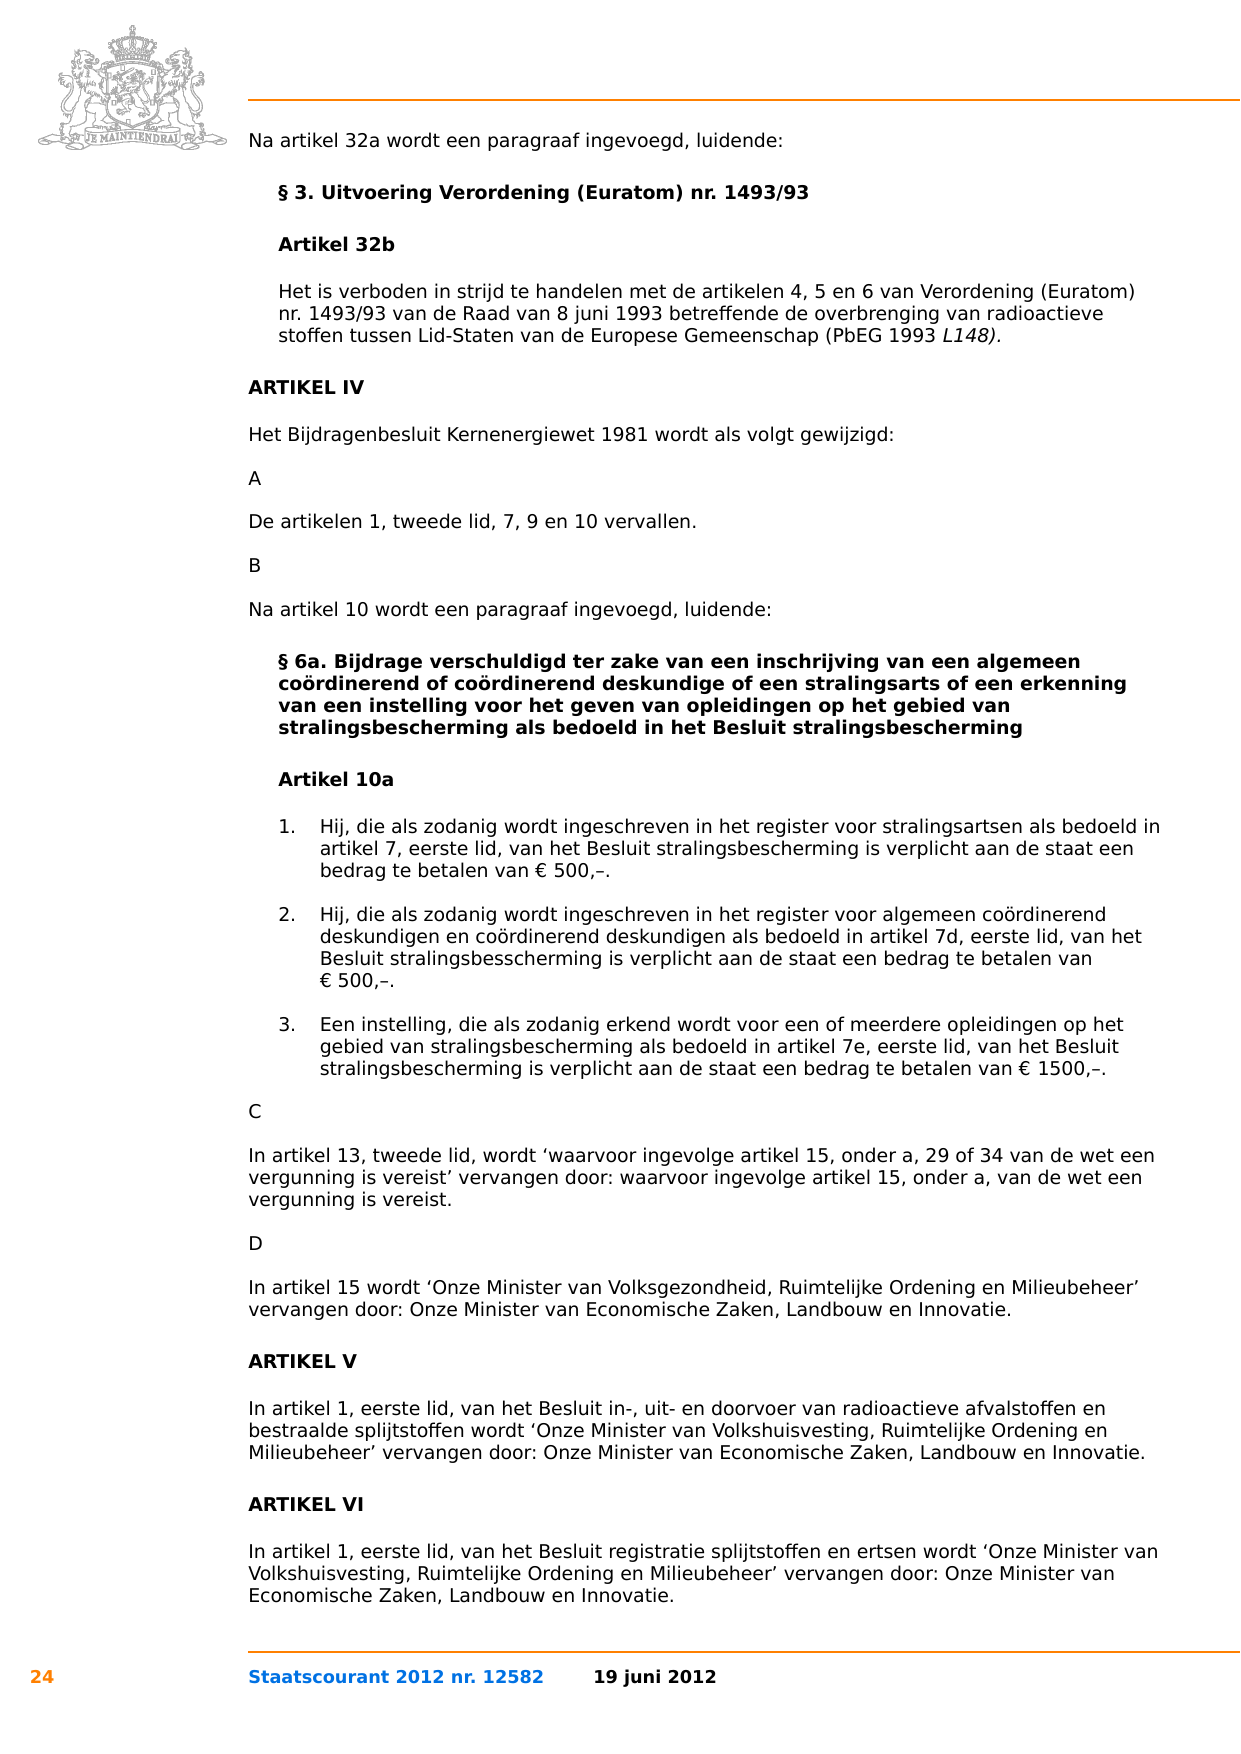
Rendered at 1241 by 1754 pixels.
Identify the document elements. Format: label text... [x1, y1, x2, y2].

text 1. Hij, die als zodanig wordt ingeschreven in het register voor stralingsartsen als bedoeld in artikel 7, eerste lid, van het Besluit stralingsbescherming is verplicht aan de staat een bedrag te betalen van € 500,–. [278, 816, 1163, 882]
text Het Bijdragenbesluit Kernenergiewet 1981 wordt als volgt gewijzigd: [248, 424, 1163, 446]
text 2. Hij, die als zodanig wordt ingeschreven in het register voor algemeen coördinerend deskundigen en coördinerend deskundigen als bedoeld in artikel 7d, eerste lid, van het Besluit stralingsbesscherming is verplicht aan de staat een bedrag te betalen van € 500,–. [278, 904, 1163, 992]
text In artikel 1, eerste lid, van het Besluit registratie splijtstoffen en ertsen wordt ‘Onze Minister van Volkshuisvesting, Ruimtelijke Ordening en Milieubeheer’ vervangen door: Onze Minister van Economische Zaken, Landbouw en Innovatie. [248, 1541, 1163, 1607]
text Het is verboden in strijd te handelen met de artikelen 4, 5 en 6 van Verordening (Euratom) nr. 1493/93 van de Raad van 8 juni 1993 betreffende de overbrenging van radioactieve stoffen tussen Lid-Staten van de Europese Gemeenschap (PbEG 1993 L148). [278, 281, 1163, 347]
subtitle ARTIKEL V [248, 1351, 1163, 1373]
text C [248, 1101, 1163, 1123]
text B [248, 555, 1163, 577]
text Na artikel 10 wordt een paragraaf ingevoegd, luidende: [248, 599, 1163, 621]
text In artikel 1, eerste lid, van het Besluit in-, uit- en doorvoer van radioactieve afvalstoffen en bestraalde splijtstoffen wordt ‘Onze Minister van Volkshuisvesting, Ruimtelijke Ordening en Milieubeheer’ vervangen door: Onze Minister van Economische Zaken, Landbouw en Innovatie. [248, 1398, 1163, 1464]
text In artikel 15 wordt ‘Onze Minister van Volksgezondheid, Ruimtelijke Ordening en Milieubeheer’ vervangen door: Onze Minister van Economische Zaken, Landbouw en Innovatie. [248, 1277, 1163, 1321]
text D [248, 1233, 1163, 1255]
text A [248, 468, 1163, 489]
text Na artikel 32a wordt een paragraaf ingevoegd, luidende: [248, 130, 1163, 152]
subtitle ARTIKEL IV [248, 377, 1163, 399]
text 3. Een instelling, die als zodanig erkend wordt voor een of meerdere opleidingen op het gebied van stralingsbescherming als bedoeld in artikel 7e, eerste lid, van het Besluit stralingsbescherming is verplicht aan de staat een bedrag te betalen van € 1500,–. [278, 1014, 1163, 1079]
subtitle Artikel 32b [278, 234, 1163, 256]
subtitle § 6a. Bijdrage verschuldigd ter zake van een inschrijving van een algemeen coördinerend of coördinerend deskundige of een stralingsarts of een erkenning van een instelling voor het geven van opleidingen op het gebied van stralingsbescherming als bedoeld in het Besluit stralingsbescherming [278, 651, 1163, 739]
subtitle Artikel 10a [278, 769, 1163, 791]
subtitle ARTIKEL VI [248, 1494, 1163, 1516]
subtitle § 3. Uitvoering Verordening (Euratom) nr. 1493/93 [278, 182, 1163, 204]
picture [38, 25, 227, 150]
text In artikel 13, tweede lid, wordt ‘waarvoor ingevolge artikel 15, onder a, 29 of 34 van de wet een vergunning is vereist’ vervangen door: waarvoor ingevolge artikel 15, onder a, van de wet een vergunning is vereist. [248, 1145, 1163, 1211]
text De artikelen 1, tweede lid, 7, 9 en 10 vervallen. [248, 511, 1163, 533]
